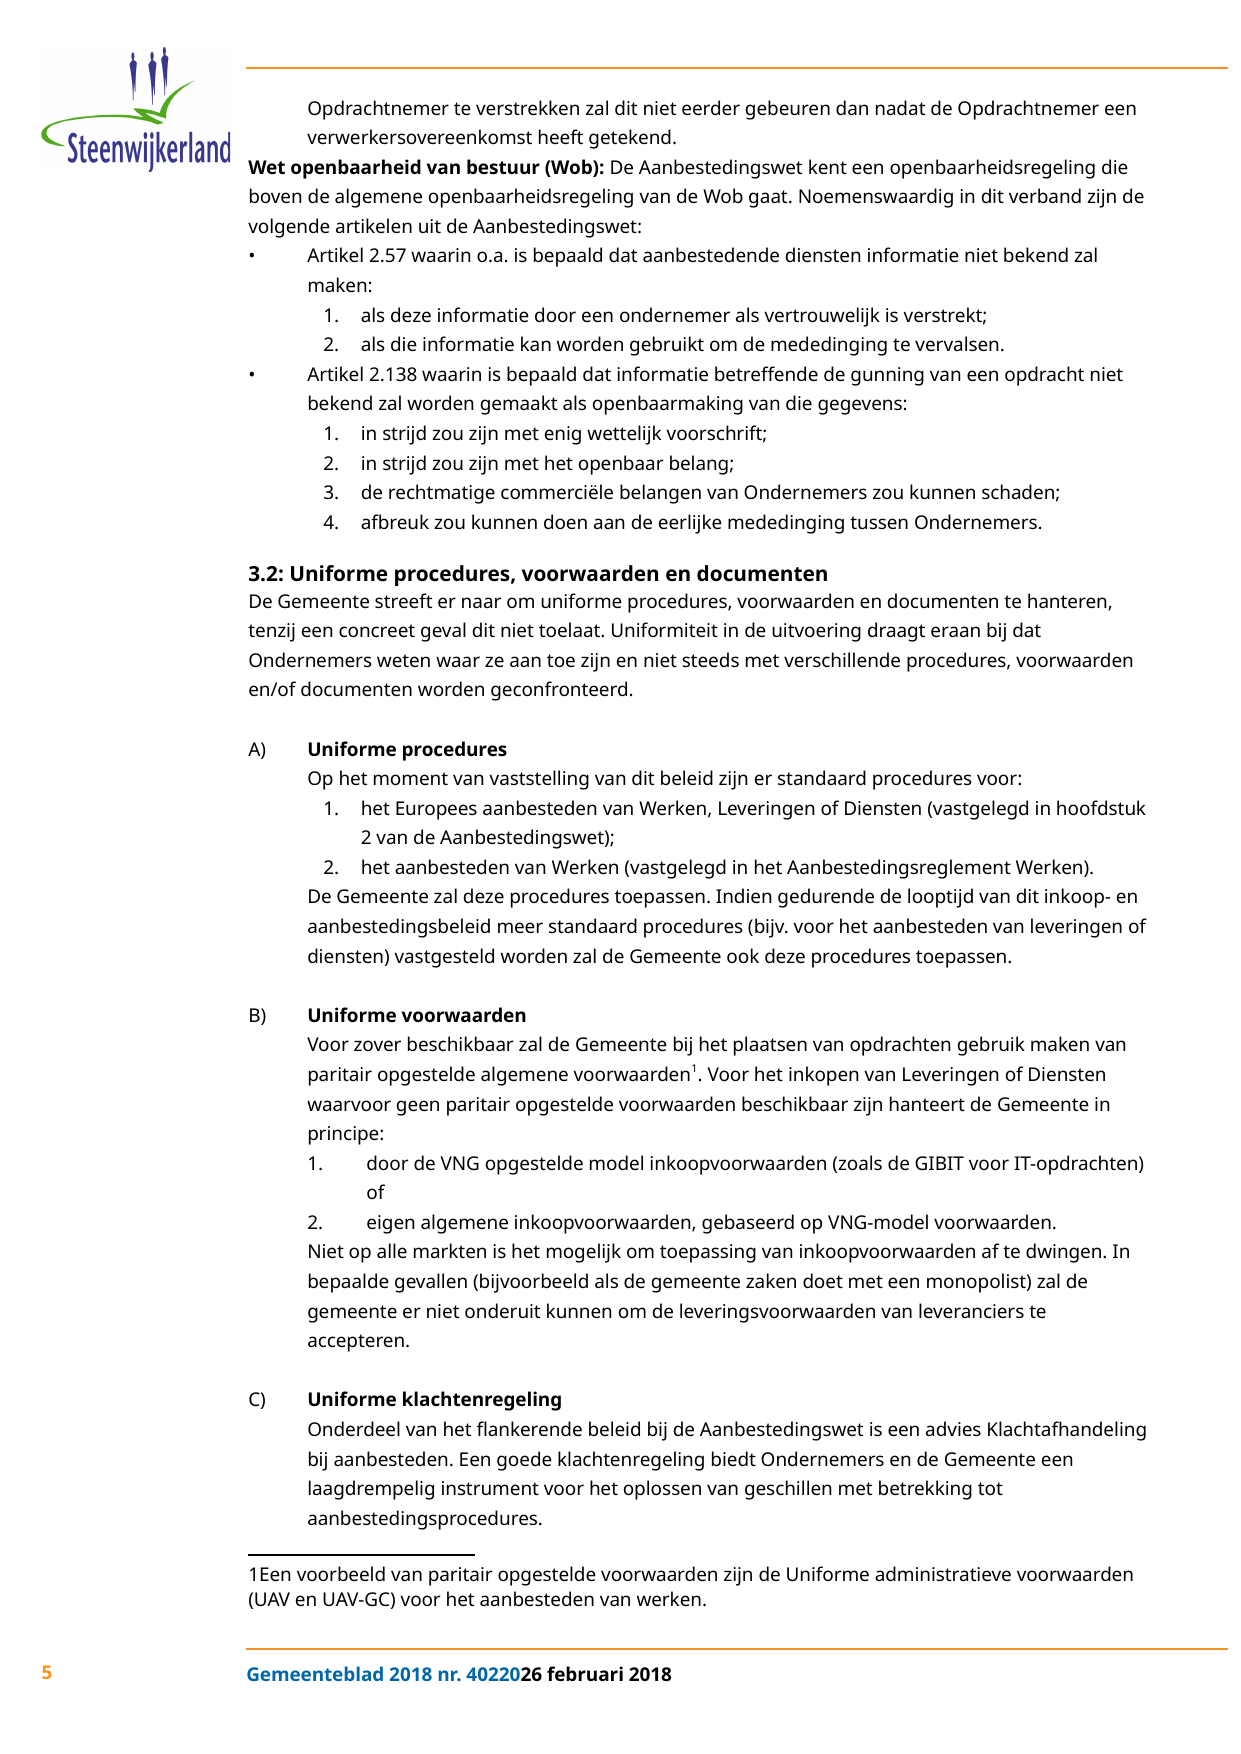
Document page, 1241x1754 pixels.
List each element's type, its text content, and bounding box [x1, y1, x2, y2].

list in strijd zou zijn met het openbaar belang; [323, 450, 1152, 476]
text 3.2: Uniforme procedures, voorwaarden en documenten [248, 559, 1152, 588]
list De Gemeente zal deze procedures toepassen. Indien gedurende de looptijd van dit inkoop- en aanbestedingsbeleid meer standaard procedures (bijv. voor het aanbesteden van leveringen of diensten) vastgesteld worden zal de Gemeente ook deze procedures toepassen. [248, 884, 1152, 968]
list Opdrachtnemer te verstrekken zal dit niet eerder gebeuren dan nadat de Opdrachtnemer een verwerkersovereenkomst heeft getekend. [248, 95, 1152, 150]
list door de VNG opgestelde model inkoopvoorwaarden (zoals de GIBIT voor IT-opdrachten) of [307, 1150, 1152, 1205]
list als deze informatie door een ondernemer als vertrouwelijk is verstrekt; [323, 302, 1152, 328]
list Op het moment van vaststelling van dit beleid zijn er standaard procedures voor: [248, 765, 1152, 791]
list Voor zover beschikbaar zal de Gemeente bij het plaatsen van opdrachten gebruik maken van paritair opgestelde algemene voorwaarden. Voor het inkopen van Leveringen of Diensten waarvoor geen paritair opgestelde voorwaarden beschikbaar zijn hanteert de Gemeente in principe: [248, 1032, 1152, 1146]
list het aanbesteden van Werken (vastgelegd in het Aanbestedingsreglement Werken). [323, 854, 1152, 880]
list als die informatie kan worden gebruikt om de mededinging te vervalsen. [323, 331, 1152, 357]
list eigen algemene inkoopvoorwaarden, gebaseerd op VNG-model voorwaarden. [307, 1209, 1152, 1235]
text Wet openbaarheid van bestuur (Wob): De Aanbestedingswet kent een openbaarheidsregeling die boven de algemene openbaarheidsregeling van de Wob gaat. Noemenswaardig in dit verband zijn de volgende artikelen uit de Aanbestedingswet: [248, 154, 1152, 239]
picture [41, 47, 231, 172]
list Uniforme klachtenregeling [248, 1387, 1152, 1412]
list de rechtmatige commerciële belangen van Ondernemers zou kunnen schaden; [323, 479, 1152, 505]
list afbreuk zou kunnen doen aan de eerlijke mededinging tussen Ondernemers. [323, 509, 1152, 535]
list Uniforme procedures [248, 736, 1152, 761]
list Artikel 2.57 waarin o.a. is bepaald dat aanbestedende diensten informatie niet bekend zal maken: [248, 243, 1152, 298]
list Een voorbeeld van paritair opgestelde voorwaarden zijn de Uniforme administratieve voorwaarden (UAV en UAV-GC) voor het aanbesteden van werken. [248, 1561, 1152, 1612]
list in strijd zou zijn met enig wettelijk voorschrift; [323, 420, 1152, 446]
list Artikel 2.138 waarin is bepaald dat informatie betreffende de gunning van een opdracht niet bekend zal worden gemaakt als openbaarmaking van die gegevens: [248, 361, 1152, 416]
text De Gemeente streeft er naar om uniforme procedures, voorwaarden en documenten te hanteren, tenzij een concreet geval dit niet toelaat. Uniformiteit in de uitvoering draagt eraan bij dat Ondernemers weten waar ze aan toe zijn en niet steeds met verschillende procedures, voorwaarden en/of documenten worden geconfronteerd. [248, 588, 1152, 702]
list Niet op alle markten is het mogelijk om toepassing van inkoopvoorwaarden af te dwingen. In bepaalde gevallen (bijvoorbeeld als de gemeente zaken doet met een monopolist) zal de gemeente er niet onderuit kunnen om de leveringsvoorwaarden van leveranciers te accepteren. [248, 1239, 1152, 1353]
list Uniforme voorwaarden [248, 1002, 1152, 1028]
list het Europees aanbesteden van Werken, Leveringen of Diensten (vastgelegd in hoofdstuk 2 van de Aanbestedingswet); [323, 795, 1152, 850]
list Onderdeel van het flankerende beleid bij de Aanbestedingswet is een advies Klachtafhandeling bij aanbesteden. Een goede klachtenregeling biedt Ondernemers en de Gemeente een laagdrempelig instrument voor het oplossen van geschillen met betrekking tot aanbestedingsprocedures. [248, 1416, 1152, 1531]
